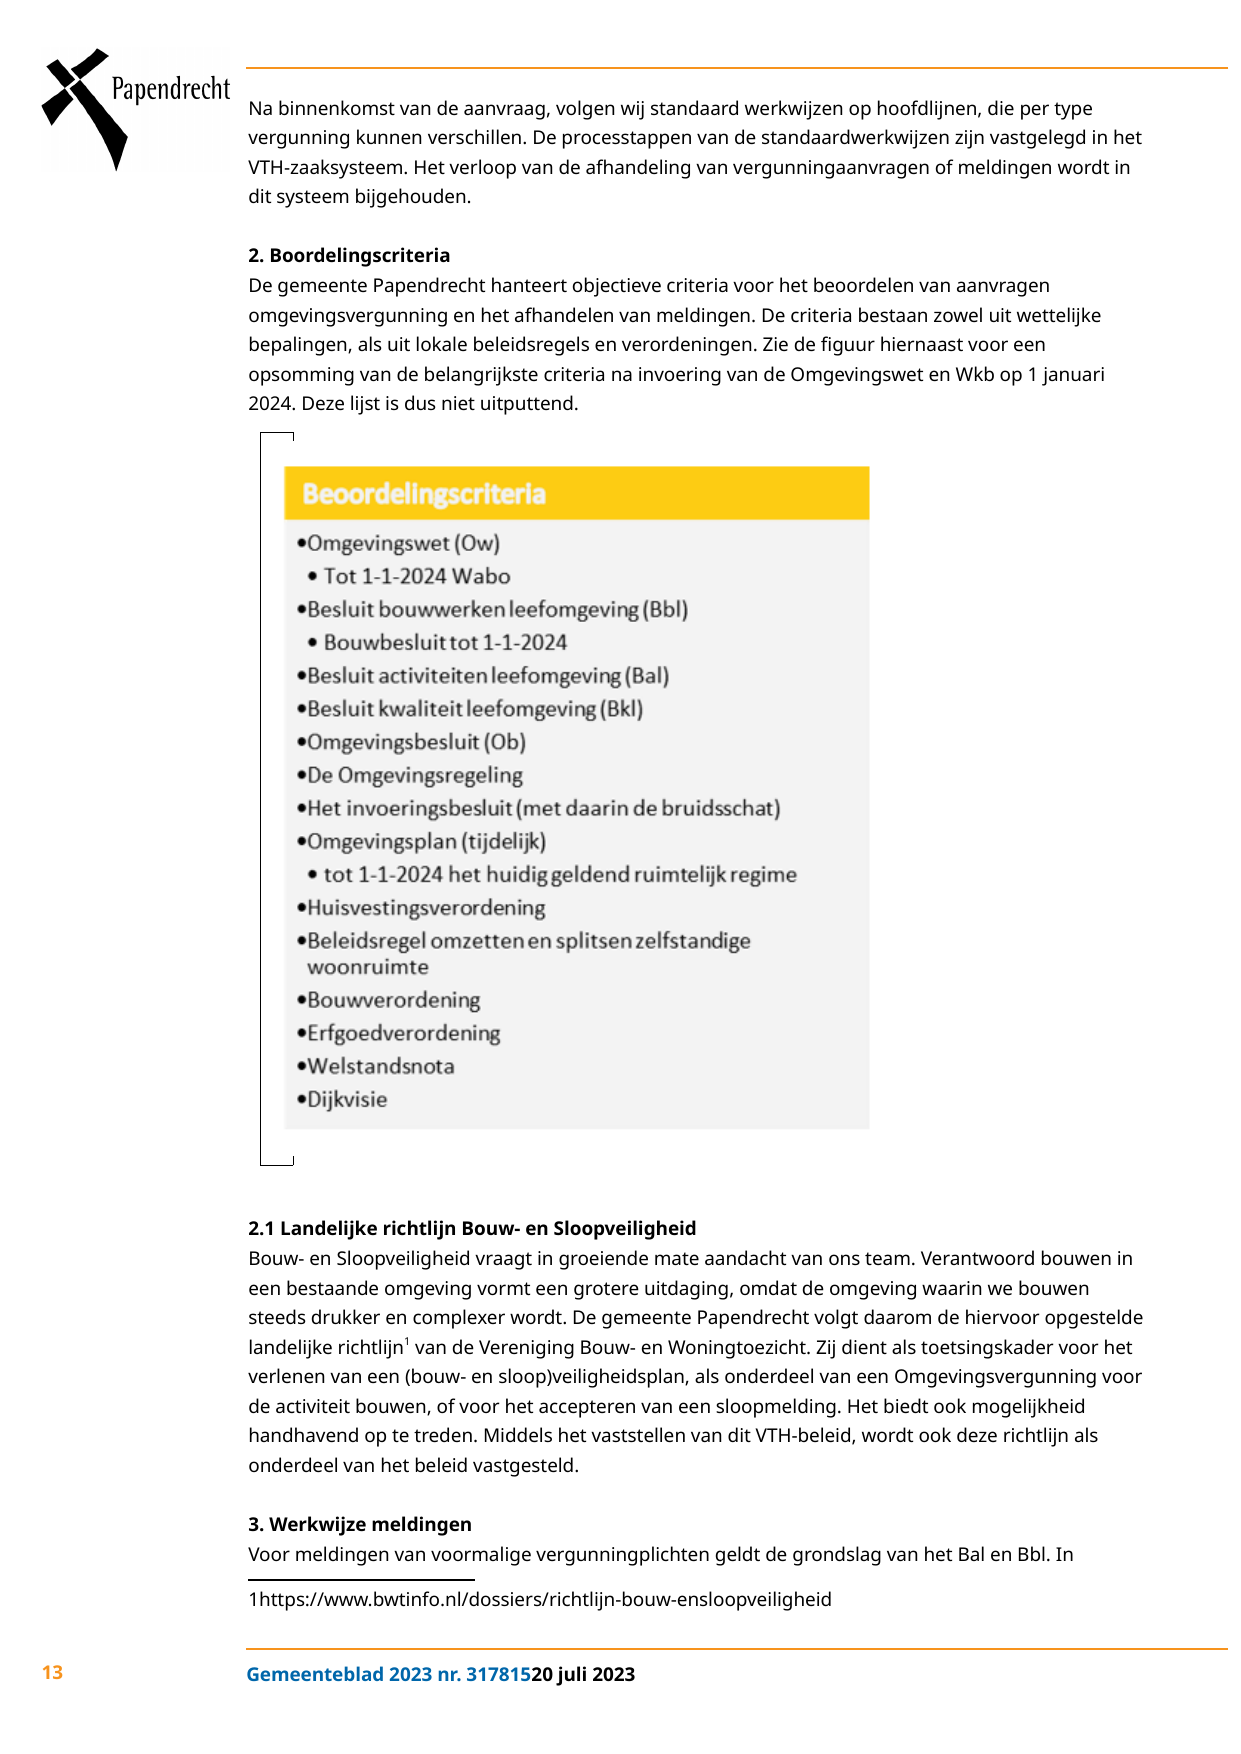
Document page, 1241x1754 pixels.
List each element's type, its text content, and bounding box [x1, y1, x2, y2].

text 2. Boordelingscriteria [248, 243, 1152, 268]
text Voor meldingen van voormalige vergunningplichten geldt de grondslag van het Bal en Bbl. In [248, 1541, 1152, 1567]
text 2.1 Landelijke richtlijn Bouw- en Sloopveiligheid [248, 1216, 1152, 1241]
text Na binnenkomst van de aanvraag, volgen wij standaard werkwijzen op hoofdlijnen, die per type vergunning kunnen verschillen. De processtappen van de standaardwerkwijzen zijn vastgelegd in het VTH-zaaksysteem. Het verloop van de afhandeling van vergunningaanvragen of meldingen wordt in dit systeem bijgehouden. [248, 95, 1152, 209]
picture [41, 47, 231, 172]
text 3. Werkwijze meldingen [248, 1511, 1152, 1537]
text Bouw- en Sloopveiligheid vraagt in groeiende mate aandacht van ons team. Verantwoord bouwen in een bestaande omgeving vormt een grotere uitdaging, omdat de omgeving waarin we bouwen steeds drukker en complexer wordt. De gemeente Papendrecht volgt daarom de hiervoor opgestelde landelijke richtlijn van de Vereniging Bouw- en Woningtoezicht. Zij dient als toetsingskader voor het verlenen van een (bouw- en sloop)veiligheidsplan, als onderdeel van een Omgevingsvergunning voor de activiteit bouwen, of voor het accepteren van een sloopmelding. Het biedt ook mogelijkheid handhavend op te treden. Middels het vaststellen van dit VTH-beleid, wordt ook deze richtlijn als onderdeel van het beleid vastgesteld. [248, 1245, 1152, 1478]
text https://www.bwtinfo.nl/dossiers/richtlijn-bouw-ensloopveiligheid [248, 1586, 1152, 1612]
picture [268, 441, 889, 1156]
text De gemeente Papendrecht hanteert objectieve criteria voor het beoordelen van aanvragen omgevingsvergunning en het afhandelen van meldingen. De criteria bestaan zowel uit wettelijke bepalingen, als uit lokale beleidsregels en verordeningen. Zie de figuur hiernaast voor een opsomming van de belangrijkste criteria na invoering van de Omgevingswet en Wkb op 1 januari 2024. Deze lijst is dus niet uitputtend. [248, 272, 1152, 416]
